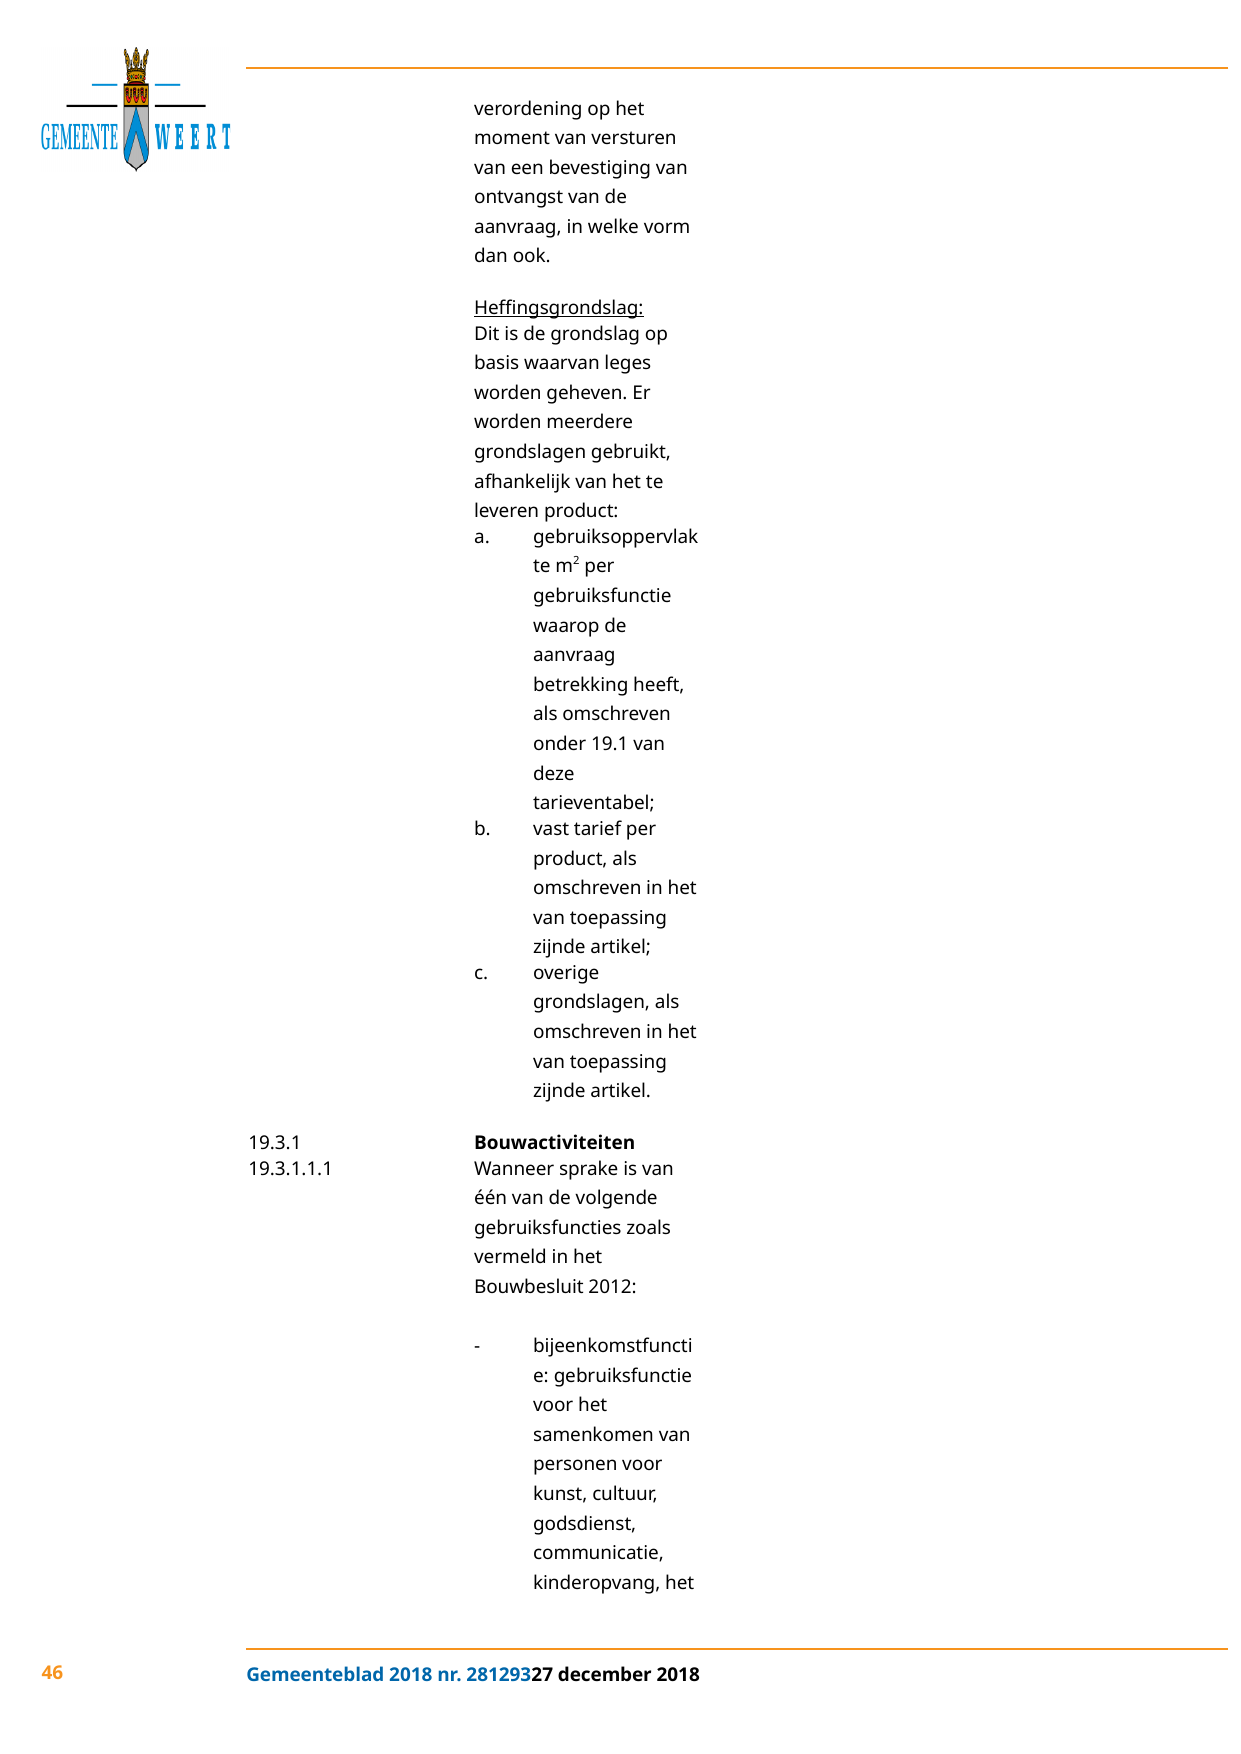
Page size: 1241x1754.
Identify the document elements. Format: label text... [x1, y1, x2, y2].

table_cell 19.3.1.1.1 [248, 1155, 474, 1594]
table_cell [926, 1103, 1152, 1129]
table_cell [474, 1103, 700, 1129]
table_cell [926, 1155, 1152, 1594]
table_cell [248, 523, 474, 815]
table_cell [700, 1103, 926, 1129]
picture [41, 47, 231, 172]
table_cell [700, 95, 926, 268]
table_cell [926, 1129, 1152, 1155]
table_cell [700, 1155, 926, 1594]
table_cell [248, 294, 474, 320]
table_cell [926, 523, 1152, 815]
table_cell 19.3.1 [248, 1129, 474, 1155]
table_cell [700, 269, 926, 294]
table_cell [474, 269, 700, 294]
table_cell [926, 294, 1152, 320]
table_cell [700, 320, 926, 523]
table_cell [248, 959, 474, 1103]
table_cell Dit is de grondslag op basis waarvan leges worden geheven. Er worden meerdere grondslagen gebruikt, afhankelijk van het te leveren product: [474, 320, 700, 523]
table_cell [248, 269, 474, 294]
table_cell [700, 959, 926, 1103]
table_cell [926, 269, 1152, 294]
table_cell [700, 523, 926, 815]
table_cell [926, 320, 1152, 523]
table_cell overige grondslagen, als omschreven in het van toepassing zijnde artikel. [474, 959, 700, 1103]
table_cell [248, 815, 474, 959]
table_cell vast tarief per product, als omschreven in het van toepassing zijnde artikel; [474, 815, 700, 959]
table_cell [248, 320, 474, 523]
table_cell [926, 959, 1152, 1103]
table_cell [248, 95, 474, 268]
table_cell [248, 1103, 474, 1129]
table_cell Bouwactiviteiten [474, 1129, 700, 1155]
table_cell [700, 294, 926, 320]
table_cell gebruiksoppervlakte m2 per gebruiksfunctie waarop de aanvraag betrekking heeft, als omschreven onder 19.1 van deze tarieventabel; [474, 523, 700, 815]
table_cell Wanneer sprake is van één van de volgende gebruiksfuncties zoals vermeld in het Bouwbesluit 2012: bijeenkomstfunctie: gebruiksfunctie voor het samenkomen van personen voor kunst, cultuur, godsdienst, communicatie, kinderopvang, het [474, 1155, 700, 1594]
table_cell [700, 815, 926, 959]
table_cell Heffingsgrondslag: [474, 294, 700, 320]
table_cell verordening op het moment van versturen van een bevestiging van ontvangst van de aanvraag, in welke vorm dan ook. [474, 95, 700, 268]
table_cell [926, 95, 1152, 268]
table_cell [700, 1129, 926, 1155]
table_cell [926, 815, 1152, 959]
